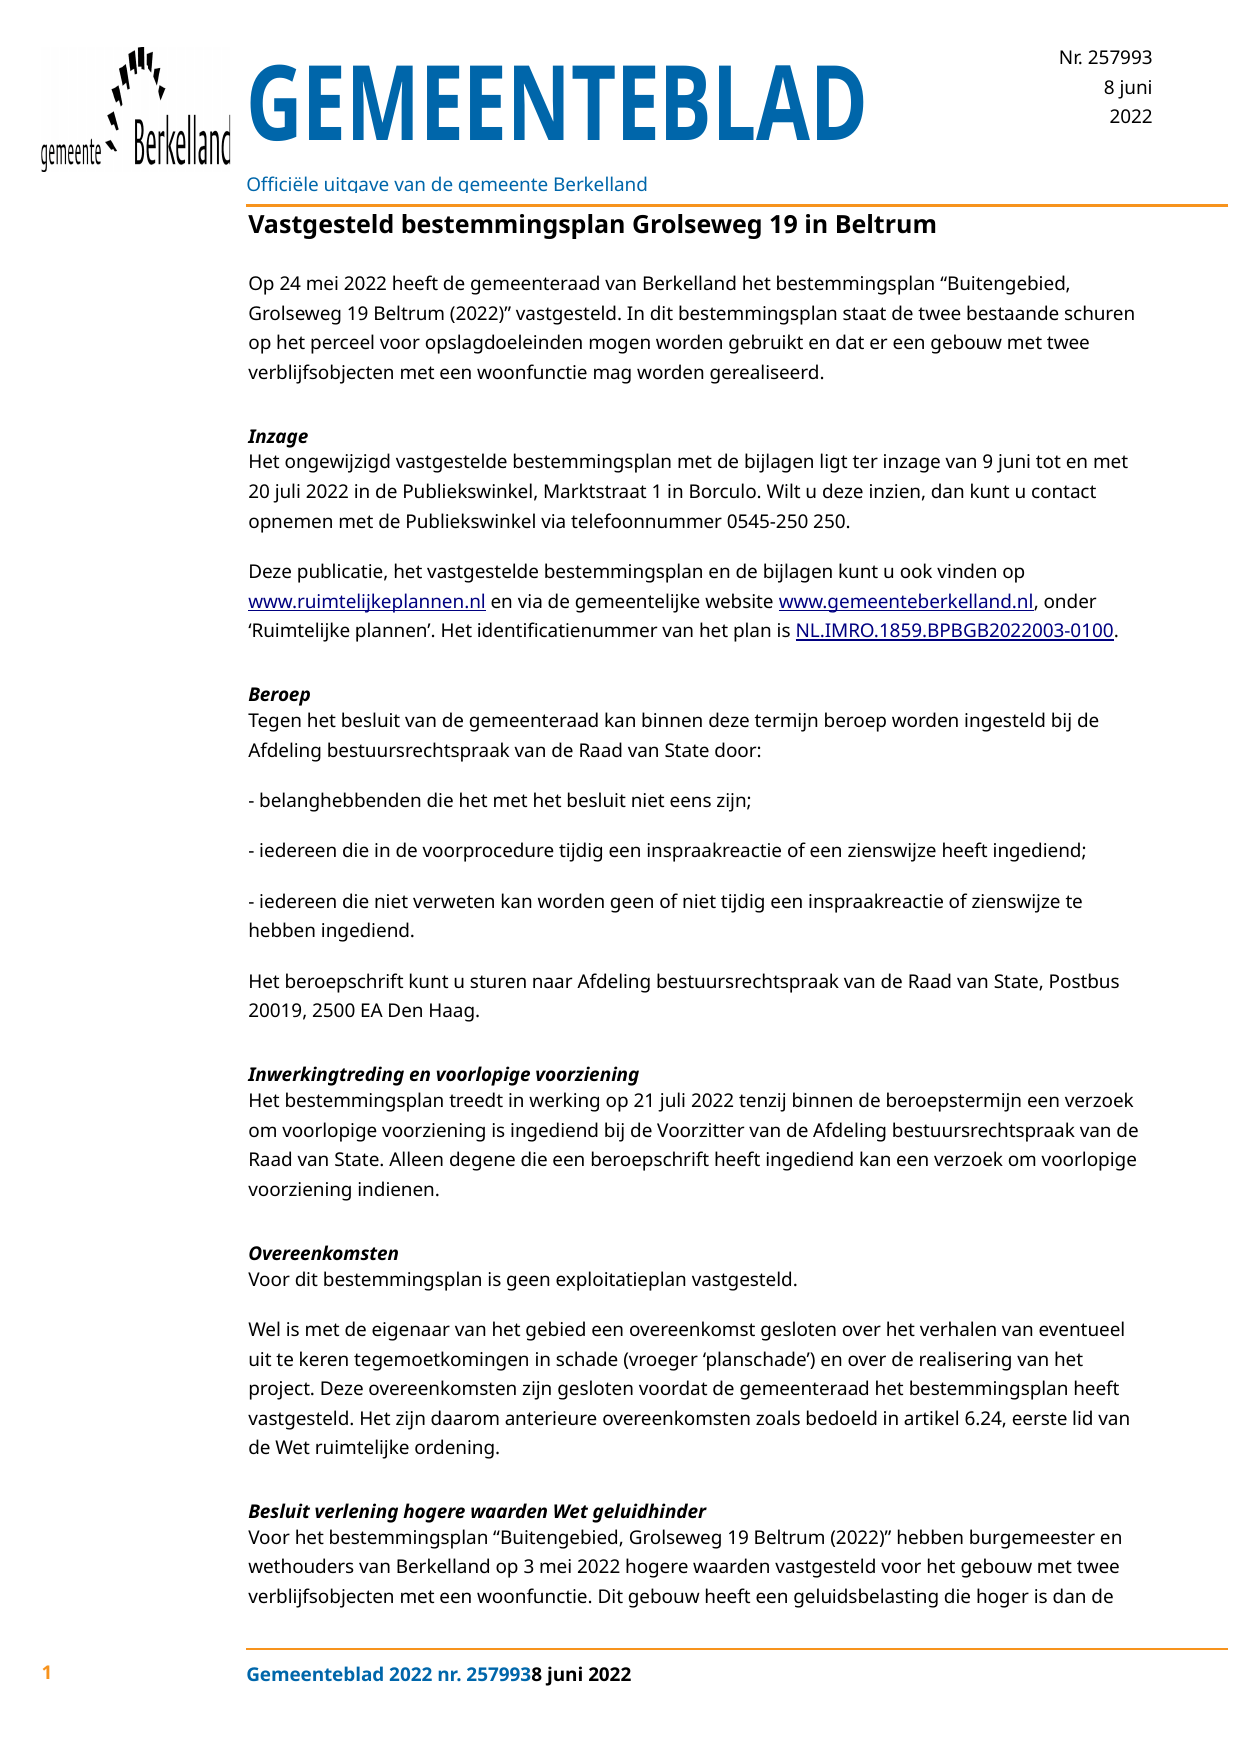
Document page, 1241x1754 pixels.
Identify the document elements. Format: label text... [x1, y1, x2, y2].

text - iedereen die in de voorprocedure tijdig een inspraakreactie of een zienswijze heeft ingediend; [248, 838, 1152, 863]
text - belanghebbenden die het met het besluit niet eens zijn; [248, 787, 1152, 813]
text Overeenkomsten [248, 1240, 1152, 1266]
text Het beroepschrift kunt u sturen naar Afdeling bestuursrechtspraak van de Raad van State, Postbus 20019, 2500 EA Den Haag. [248, 968, 1152, 1023]
text Op 24 mei 2022 heeft de gemeenteraad van Berkelland het bestemmingsplan “Buitengebied, Grolseweg 19 Beltrum (2022)” vastgesteld. In dit bestemmingsplan staat de twee bestaande schuren op het perceel voor opslagdoeleinden mogen worden gebruikt en dat er een gebouw met twee verblijfsobjecten met een woonfunctie mag worden gerealiseerd. [248, 270, 1152, 385]
text Inzage [248, 423, 1152, 449]
text Tegen het besluit van de gemeenteraad kan binnen deze termijn beroep worden ingesteld bij de Afdeling bestuursrechtspraak van de Raad van State door: [248, 707, 1152, 762]
text Inwerkingtreding en voorlopige voorziening [248, 1062, 1152, 1087]
text Vastgesteld bestemmingsplan Grolseweg 19 in Beltrum [248, 207, 1152, 241]
text Beroep [248, 681, 1152, 707]
text - iedereen die niet verweten kan worden geen of niet tijdig een inspraakreactie of zienswijze te hebben ingediend. [248, 888, 1152, 943]
text Het bestemmingsplan treedt in werking op 21 juli 2022 tenzij binnen de beroepstermijn een verzoek om voorlopige voorziening is ingediend bij de Voorzitter van de Afdeling bestuursrechtspraak van de Raad van State. Alleen degene die een beroepschrift heeft ingediend kan een verzoek om voorlopige voorziening indienen. [248, 1087, 1152, 1202]
text Voor het bestemmingsplan “Buitengebied, Grolseweg 19 Beltrum (2022)” hebben burgemeester en wethouders van Berkelland op 3 mei 2022 hogere waarden vastgesteld voor het gebouw met twee verblijfsobjecten met een woonfunctie. Dit gebouw heeft een geluidsbelasting die hoger is dan de [248, 1524, 1152, 1609]
text Wel is met de eigenaar van het gebied een overeenkomst gesloten over het verhalen van eventueel uit te keren tegemoetkomingen in schade (vroeger ‘planschade’) en over de realisering van het project. Deze overeenkomsten zijn gesloten voordat de gemeenteraad het bestemmingsplan heeft vastgesteld. Het zijn daarom anterieure overeenkomsten zoals bedoeld in artikel 6.24, eerste lid van de Wet ruimtelijke ordening. [248, 1316, 1152, 1460]
text Voor dit bestemmingsplan is geen exploitatieplan vastgesteld. [248, 1266, 1152, 1291]
text Besluit verlening hogere waarden Wet geluidhinder [248, 1498, 1152, 1524]
picture [41, 47, 231, 172]
text Het ongewijzigd vastgestelde bestemmingsplan met de bijlagen ligt ter inzage van 9 juni tot en met 20 juli 2022 in de Publiekswinkel, Marktstraat 1 in Borculo. Wilt u deze inzien, dan kunt u contact opnemen met de Publiekswinkel via telefoonnummer 0545-250 250. [248, 449, 1152, 534]
text Deze publicatie, het vastgestelde bestemmingsplan en de bijlagen kunt u ook vinden op www.ruimtelijkeplannen.nl en via de gemeentelijke website www.gemeenteberkelland.nl, onder ‘Ruimtelijke plannen’. Het identificatienummer van het plan is NL.IMRO.1859.BPBGB2022003-0100. [248, 558, 1152, 643]
